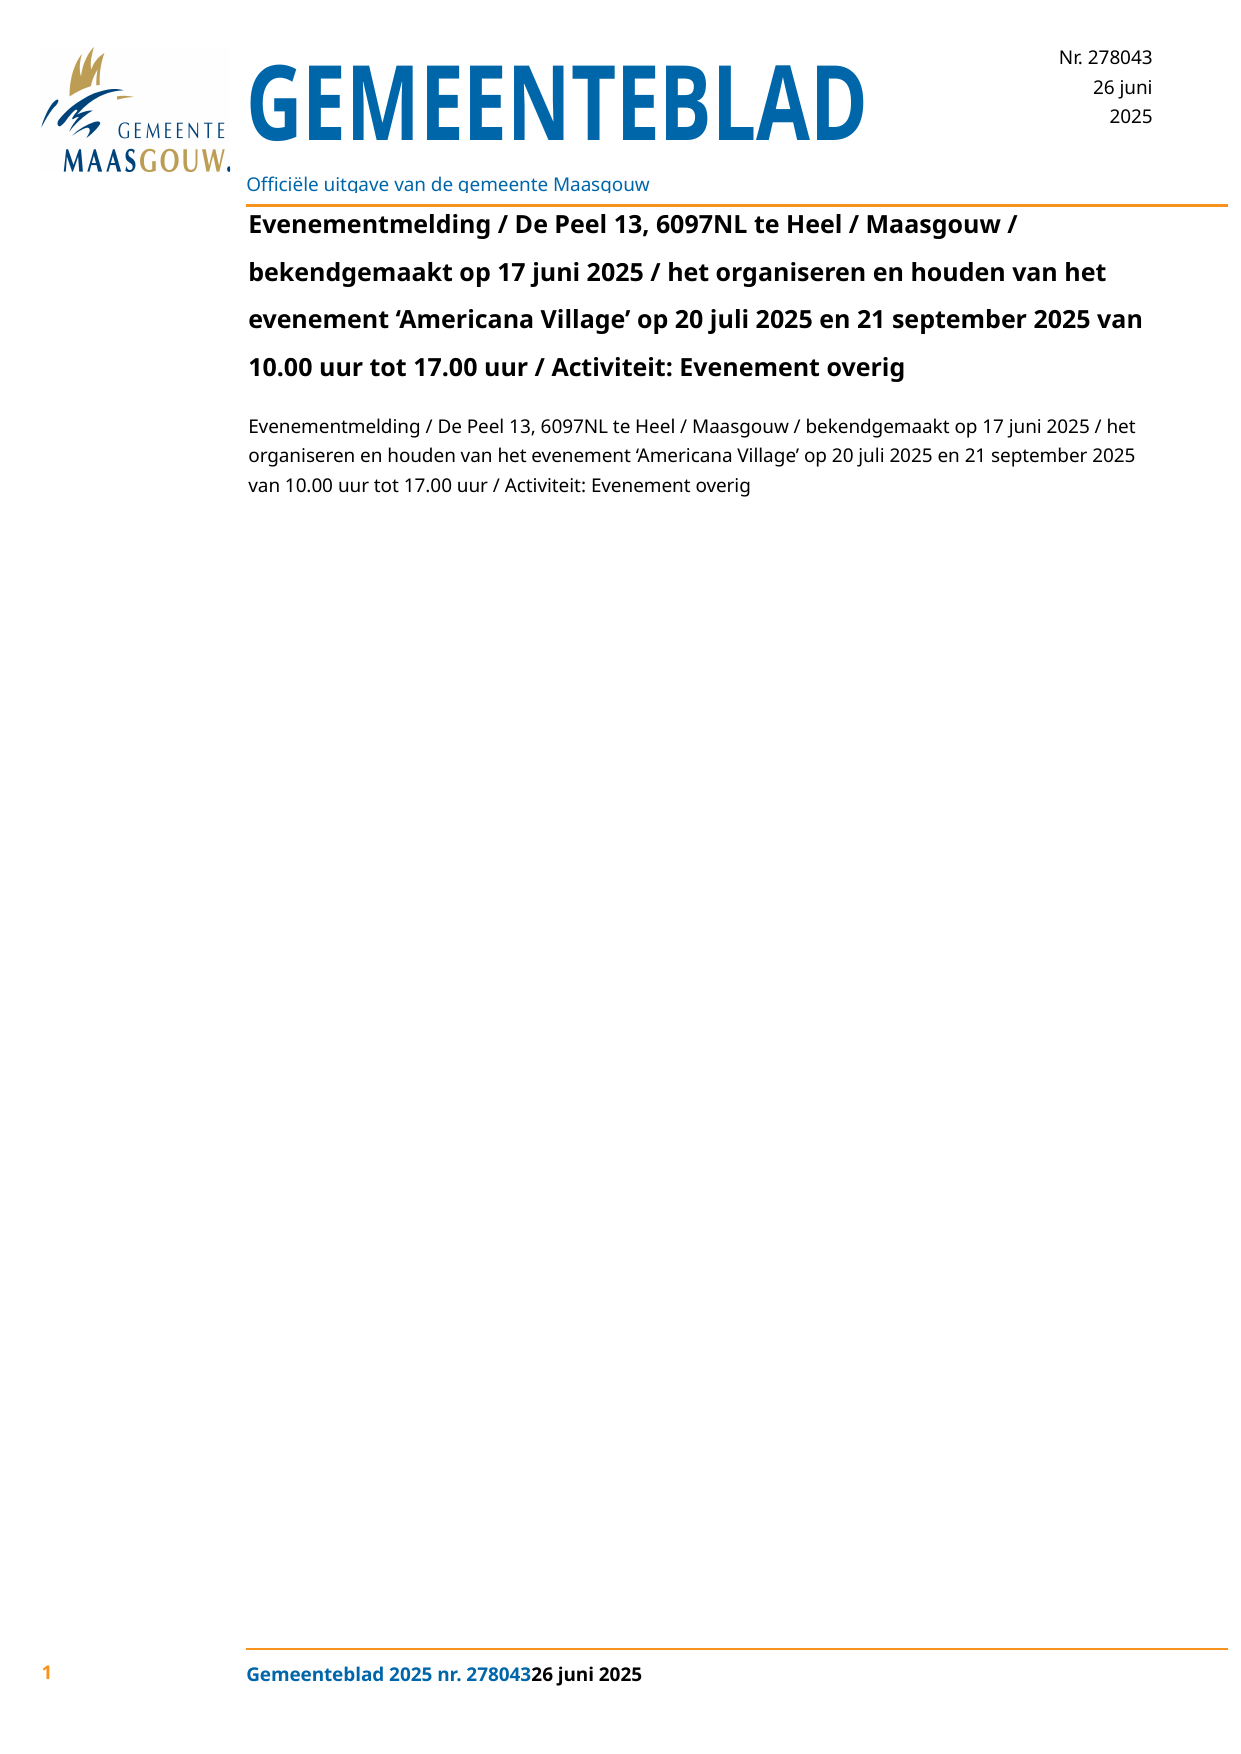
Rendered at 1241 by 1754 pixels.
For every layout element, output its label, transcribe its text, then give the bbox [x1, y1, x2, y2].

text Evenementmelding / De Peel 13, 6097NL te Heel / Maasgouw / bekendgemaakt op 17 juni 2025 / het organiseren en houden van het evenement ‘Americana Village’ op 20 juli 2025 en 21 september 2025 van 10.00 uur tot 17.00 uur / Activiteit: Evenement overig [248, 207, 1152, 384]
text Evenementmelding / De Peel 13, 6097NL te Heel / Maasgouw / bekendgemaakt op 17 juni 2025 / het organiseren en houden van het evenement ‘Americana Village’ op 20 juli 2025 en 21 september 2025 van 10.00 uur tot 17.00 uur / Activiteit: Evenement overig [248, 413, 1152, 498]
picture [41, 47, 231, 172]
